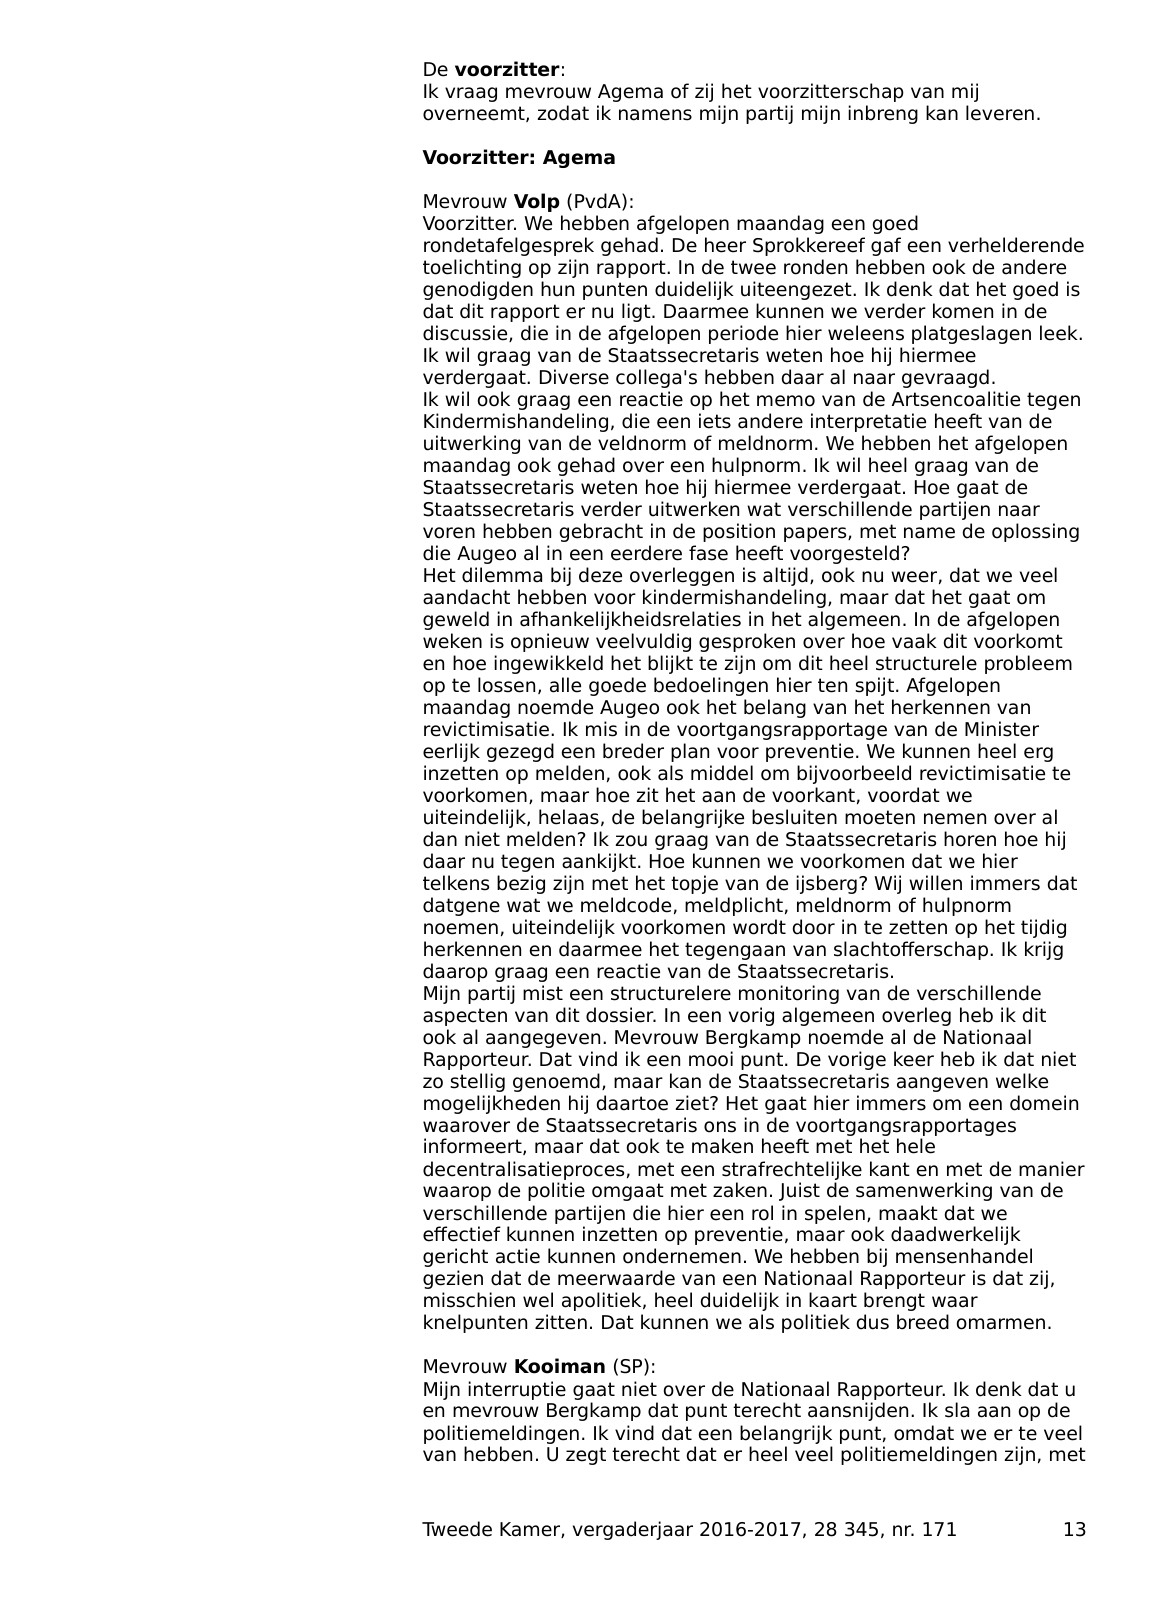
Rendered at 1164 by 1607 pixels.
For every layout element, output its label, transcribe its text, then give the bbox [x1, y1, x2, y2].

text Mijn interruptie gaat niet over de Nationaal Rapporteur. Ik denk dat u en mevrouw Bergkamp dat punt terecht aansnijden. Ik sla aan op de politiemeldingen. Ik vind dat een belangrijk punt, omdat we er te veel van hebben. U zegt terecht dat er heel veel politiemeldingen zijn, met [422, 1378, 1087, 1466]
text Het dilemma bij deze overleggen is altijd, ook nu weer, dat we veel aandacht hebben voor kindermishandeling, maar dat het gaat om geweld in afhankelijkheidsrelaties in het algemeen. In de afgelopen weken is opnieuw veelvuldig gesproken over hoe vaak dit voorkomt en hoe ingewikkeld het blijkt te zijn om dit heel structurele probleem op te lossen, alle goede bedoelingen hier ten spijt. Afgelopen maandag noemde Augeo ook het belang van het herkennen van revictimisatie. Ik mis in de voortgangsrapportage van de Minister eerlijk gezegd een breder plan voor preventie. We kunnen heel erg inzetten op melden, ook als middel om bijvoorbeeld revictimisatie te voorkomen, maar hoe zit het aan de voorkant, voordat we uiteindelijk, helaas, de belangrijke besluiten moeten nemen over al dan niet melden? Ik zou graag van de Staatssecretaris horen hoe hij daar nu tegen aankijkt. Hoe kunnen we voorkomen dat we hier telkens bezig zijn met het topje van de ijsberg? Wij willen immers dat datgene wat we meldcode, meldplicht, meldnorm of hulpnorm noemen, uiteindelijk voorkomen wordt door in te zetten op het tijdig herkennen en daarmee het tegengaan van slachtofferschap. Ik krijg daarop graag een reactie van de Staatssecretaris. [422, 565, 1087, 983]
text Ik wil ook graag een reactie op het memo van de Artsencoalitie tegen Kindermishandeling, die een iets andere interpretatie heeft van de uitwerking van de veldnorm of meldnorm. We hebben het afgelopen maandag ook gehad over een hulpnorm. Ik wil heel graag van de Staatssecretaris weten hoe hij hiermee verdergaat. Hoe gaat de Staatssecretaris verder uitwerken wat verschillende partijen naar voren hebben gebracht in de position papers, met name de oplossing die Augeo al in een eerdere fase heeft voorgesteld? [422, 389, 1087, 565]
text De voorzitter: [422, 59, 1087, 81]
text Mevrouw Kooiman (SP): [422, 1356, 1087, 1378]
text Voorzitter. We hebben afgelopen maandag een goed rondetafelgesprek gehad. De heer Sprokkereef gaf een verhelderende toelichting op zijn rapport. In de twee ronden hebben ook de andere genodigden hun punten duidelijk uiteengezet. Ik denk dat het goed is dat dit rapport er nu ligt. Daarmee kunnen we verder komen in de discussie, die in de afgelopen periode hier weleens platgeslagen leek. Ik wil graag van de Staatssecretaris weten hoe hij hiermee verdergaat. Diverse collega's hebben daar al naar gevraagd. [422, 213, 1087, 389]
text Mevrouw Volp (PvdA): [422, 191, 1087, 213]
text Ik vraag mevrouw Agema of zij het voorzitterschap van mij overneemt, zodat ik namens mijn partij mijn inbreng kan leveren. [422, 81, 1087, 125]
text Mijn partij mist een structurelere monitoring van de verschillende aspecten van dit dossier. In een vorig algemeen overleg heb ik dit ook al aangegeven. Mevrouw Bergkamp noemde al de Nationaal Rapporteur. Dat vind ik een mooi punt. De vorige keer heb ik dat niet zo stellig genoemd, maar kan de Staatssecretaris aangeven welke mogelijkheden hij daartoe ziet? Het gaat hier immers om een domein waarover de Staatssecretaris ons in de voortgangsrapportages informeert, maar dat ook te maken heeft met het hele decentralisatieproces, met een strafrechtelijke kant en met de manier waarop de politie omgaat met zaken. Juist de samenwerking van de verschillende partijen die hier een rol in spelen, maakt dat we effectief kunnen inzetten op preventie, maar ook daadwerkelijk gericht actie kunnen ondernemen. We hebben bij mensenhandel gezien dat de meerwaarde van een Nationaal Rapporteur is dat zij, misschien wel apolitiek, heel duidelijk in kaart brengt waar knelpunten zitten. Dat kunnen we als politiek dus breed omarmen. [422, 983, 1087, 1334]
text Voorzitter: Agema [422, 147, 1087, 169]
